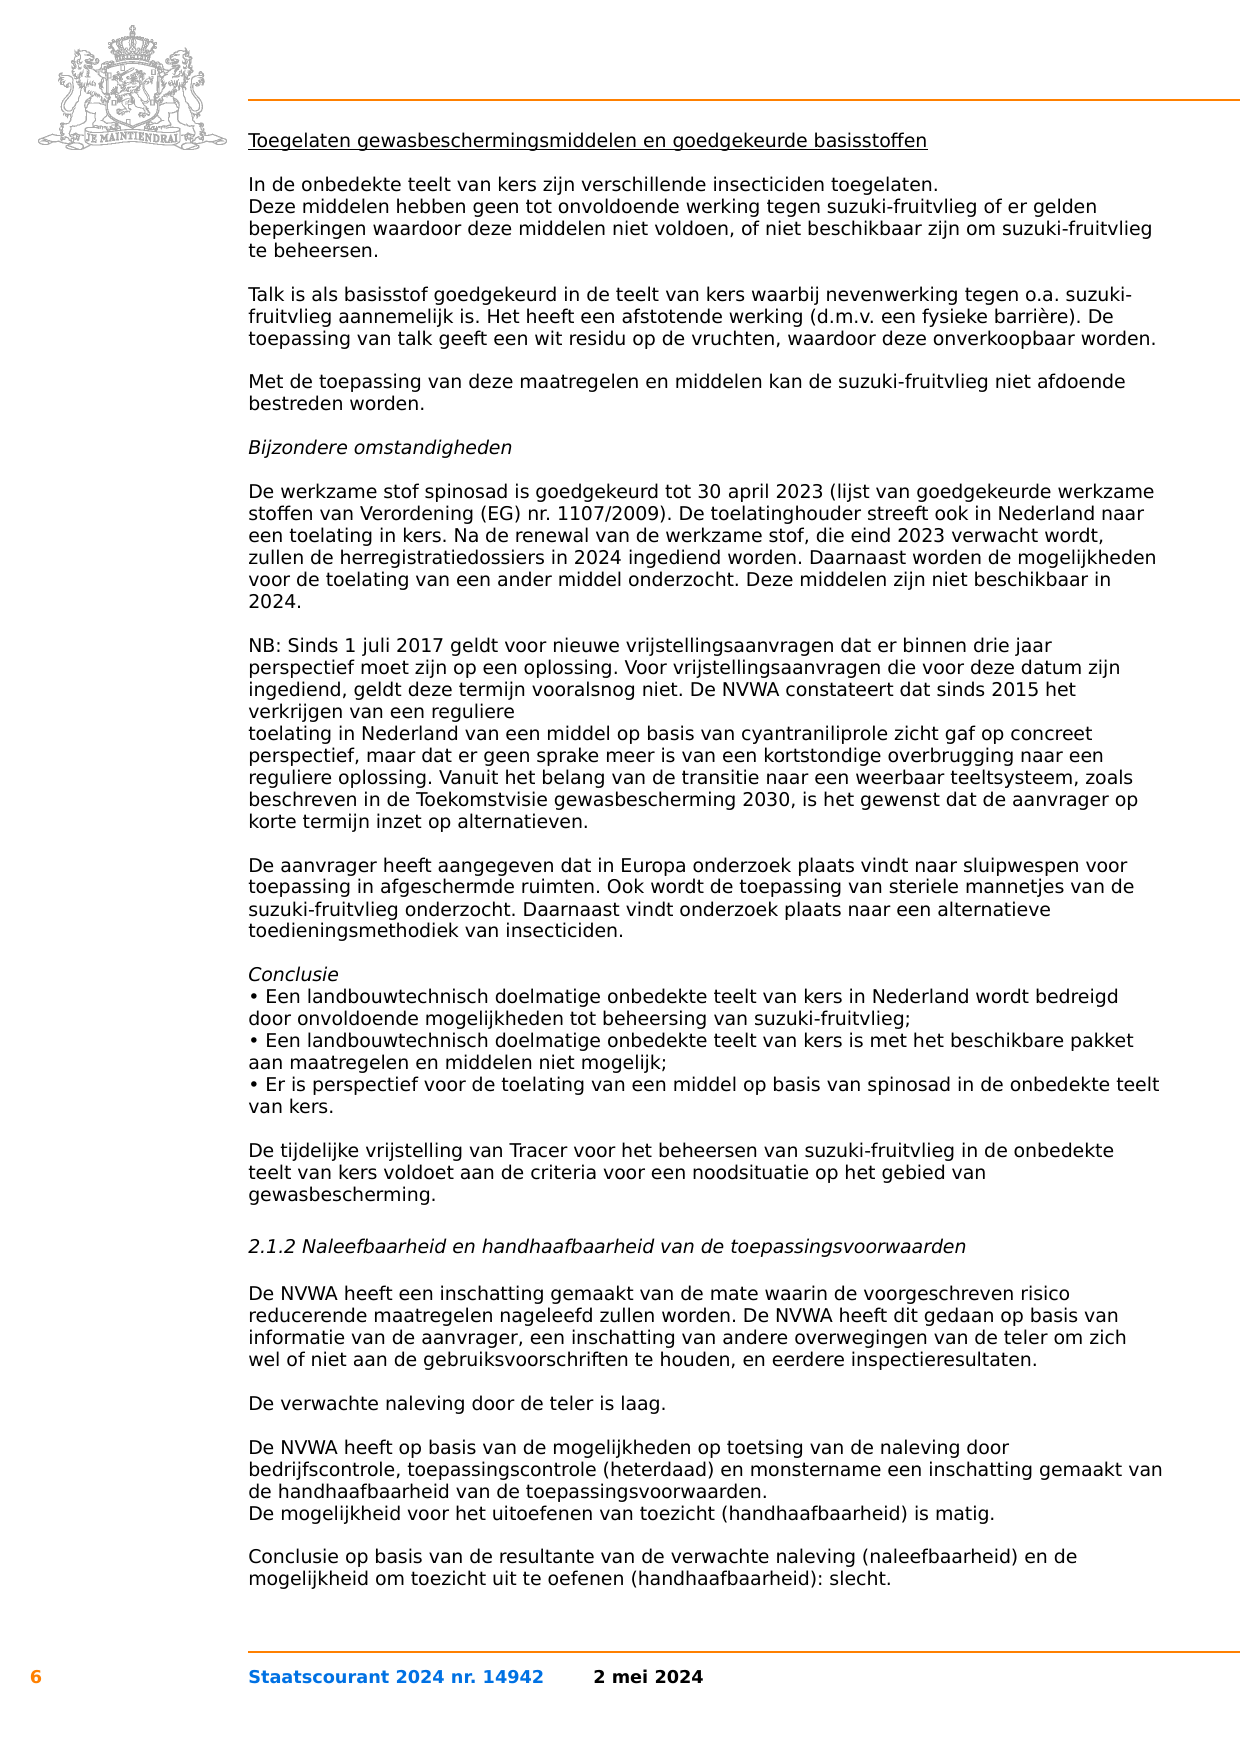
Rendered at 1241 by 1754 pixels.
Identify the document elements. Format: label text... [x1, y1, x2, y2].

text Deze middelen hebben geen tot onvoldoende werking tegen suzuki-fruitvlieg of er gelden beperkingen waardoor deze middelen niet voldoen, of niet beschikbaar zijn om suzuki-fruitvlieg te beheersen. [248, 196, 1163, 262]
text Met de toepassing van deze maatregelen en middelen kan de suzuki-fruitvlieg niet afdoende bestreden worden. [248, 371, 1163, 415]
text De mogelijkheid voor het uitoefenen van toezicht (handhaafbaarheid) is matig. [248, 1502, 1163, 1524]
text • Er is perspectief voor de toelating van een middel op basis van spinosad in de onbedekte teelt van kers. [248, 1074, 1163, 1118]
text De aanvrager heeft aangegeven dat in Europa onderzoek plaats vindt naar sluipwespen voor [248, 854, 1163, 876]
text De werkzame stof spinosad is goedgekeurd tot 30 april 2023 (lijst van goedgekeurde werkzame stoffen van Verordening (EG) nr. 1107/2009). De toelatinghouder streeft ook in Nederland naar een toelating in kers. Na de renewal van de werkzame stof, die eind 2023 verwacht wordt, zullen de herregistratiedossiers in 2024 ingediend worden. Daarnaast worden de mogelijkheden voor de toelating van een ander middel onderzocht. Deze middelen zijn niet beschikbaar in 2024. [248, 481, 1163, 613]
text De NVWA heeft een inschatting gemaakt van de mate waarin de voorgeschreven risico reducerende maatregelen nageleefd zullen worden. De NVWA heeft dit gedaan op basis van informatie van de aanvrager, een inschatting van andere overwegingen van de teler om zich wel of niet aan de gebruiksvoorschriften te houden, en eerdere inspectieresultaten. [248, 1283, 1163, 1371]
text Conclusie op basis van de resultante van de verwachte naleving (naleefbaarheid) en de mogelijkheid om toezicht uit te oefenen (handhaafbaarheid): slecht. [248, 1546, 1163, 1590]
text toelating in Nederland van een middel op basis van cyantraniliprole zicht gaf op concreet perspectief, maar dat er geen sprake meer is van een kortstondige overbrugging naar een reguliere oplossing. Vanuit het belang van de transitie naar een weerbaar teeltsysteem, zoals beschreven in de Toekomstvisie gewasbescherming 2030, is het gewenst dat de aanvrager op korte termijn inzet op alternatieven. [248, 723, 1163, 833]
picture [38, 25, 227, 150]
text toepassing in afgeschermde ruimten. Ook wordt de toepassing van steriele mannetjes van de [248, 876, 1163, 898]
text De tijdelijke vrijstelling van Tracer voor het beheersen van suzuki-fruitvlieg in de onbedekte teelt van kers voldoet aan de criteria voor een noodsituatie op het gebied van gewasbescherming. [248, 1140, 1163, 1206]
text • Een landbouwtechnisch doelmatige onbedekte teelt van kers in Nederland wordt bedreigd door onvoldoende mogelijkheden tot beheersing van suzuki-fruitvlieg; [248, 986, 1163, 1030]
text De verwachte naleving door de teler is laag. [248, 1393, 1163, 1415]
subtitle 2.1.2 Naleefbaarheid en handhaafbaarheid van de toepassingsvoorwaarden [248, 1236, 1163, 1258]
text • Een landbouwtechnisch doelmatige onbedekte teelt van kers is met het beschikbare pakket aan maatregelen en middelen niet mogelijk; [248, 1030, 1163, 1074]
text De NVWA heeft op basis van de mogelijkheden op toetsing van de naleving door bedrijfscontrole, toepassingscontrole (heterdaad) en monstername een inschatting gemaakt van de handhaafbaarheid van de toepassingsvoorwaarden. [248, 1437, 1163, 1502]
subtitle Conclusie [248, 964, 1163, 986]
text In de onbedekte teelt van kers zijn verschillende insecticiden toegelaten. [248, 174, 1163, 196]
text NB: Sinds 1 juli 2017 geldt voor nieuwe vrijstellingsaanvragen dat er binnen drie jaar perspectief moet zijn op een oplossing. Voor vrijstellingsaanvragen die voor deze datum zijn ingediend, geldt deze termijn vooralsnog niet. De NVWA constateert dat sinds 2015 het verkrijgen van een reguliere [248, 635, 1163, 723]
subtitle Bijzondere omstandigheden [248, 437, 1163, 459]
text suzuki-fruitvlieg onderzocht. Daarnaast vindt onderzoek plaats naar een alternatieve toedieningsmethodiek van insecticiden. [248, 898, 1163, 942]
text Talk is als basisstof goedgekeurd in de teelt van kers waarbij nevenwerking tegen o.a. suzuki-fruitvlieg aannemelijk is. Het heeft een afstotende werking (d.m.v. een fysieke barrière). De toepassing van talk geeft een wit residu op de vruchten, waardoor deze onverkoopbaar worden. [248, 283, 1163, 349]
subtitle Toegelaten gewasbeschermingsmiddelen en goedgekeurde basisstoffen [248, 130, 1163, 152]
